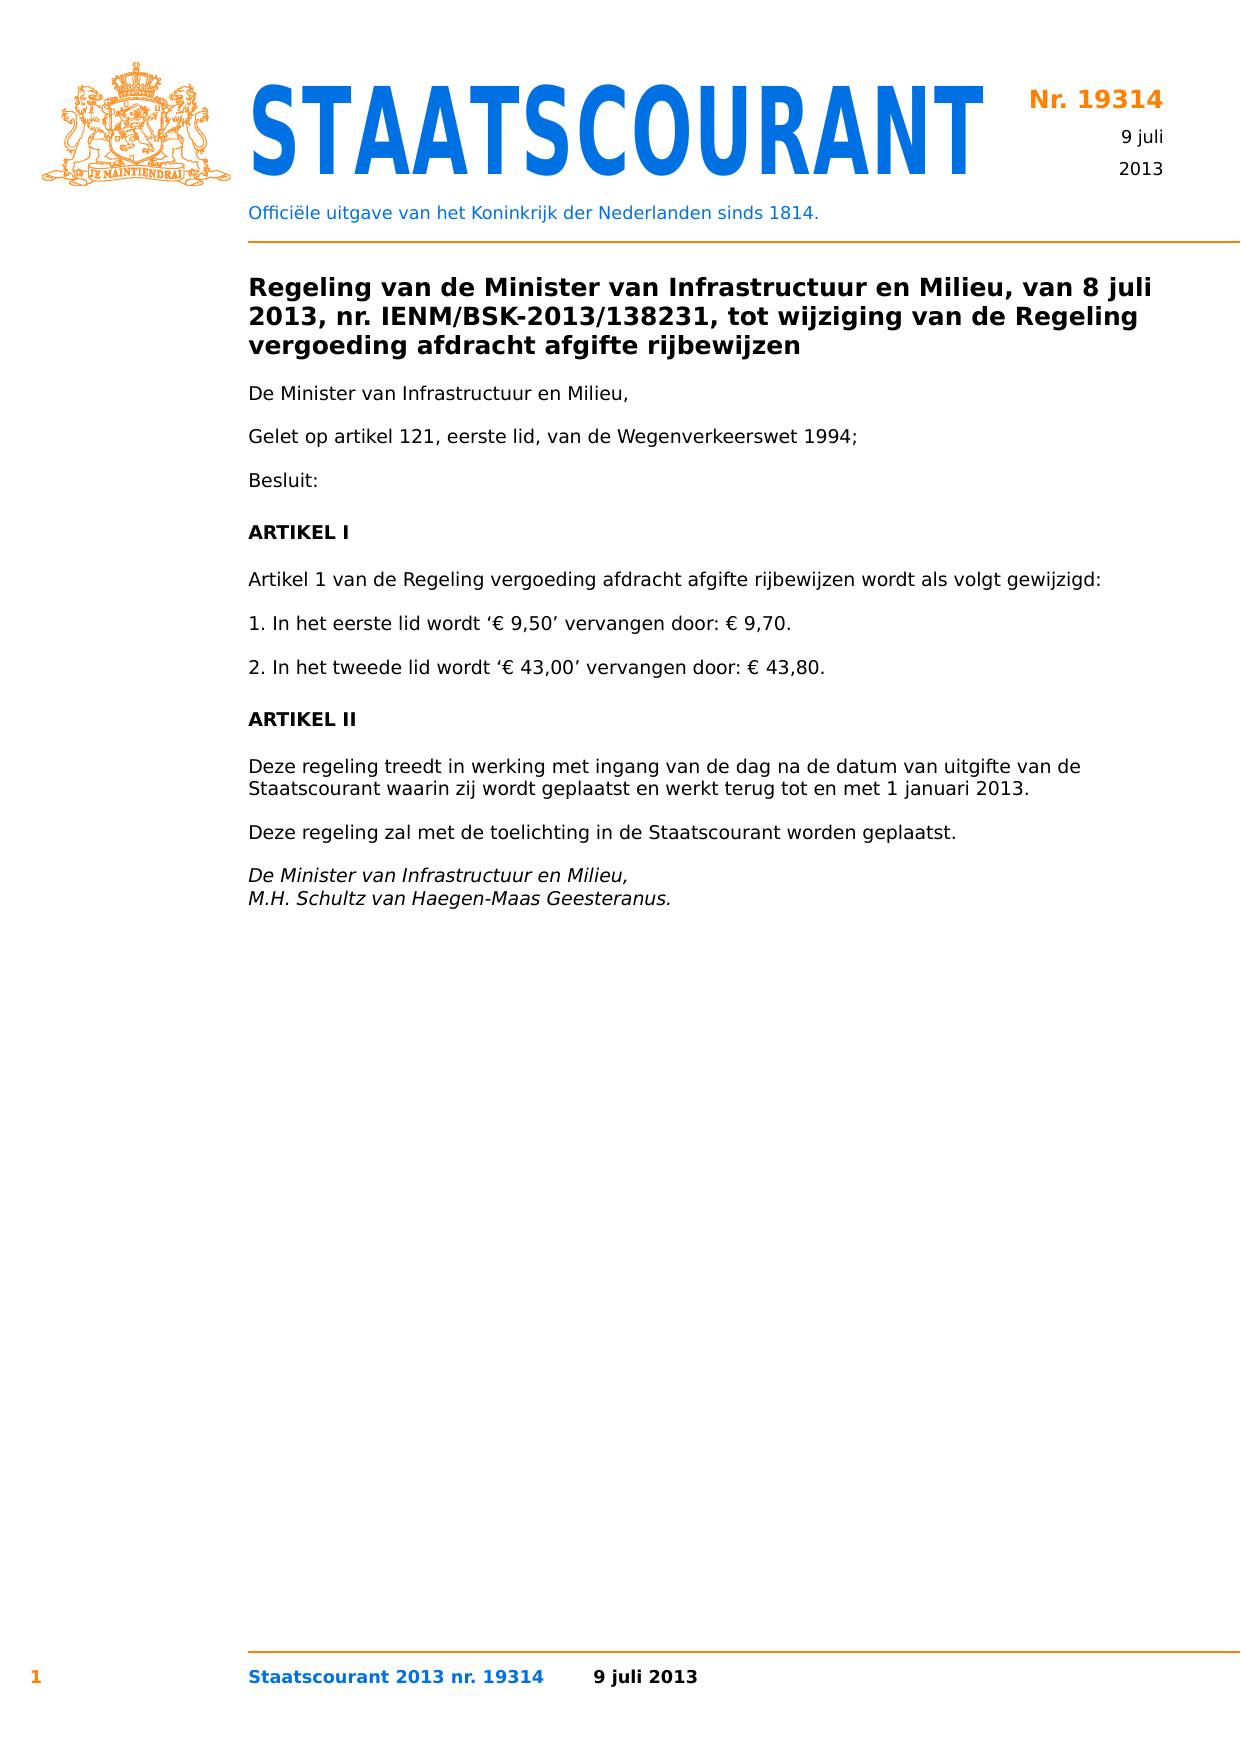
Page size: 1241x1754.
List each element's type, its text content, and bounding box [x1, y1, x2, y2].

subtitle ARTIKEL II [248, 709, 1163, 731]
text De Minister van Infrastructuur en Milieu, M.H. Schultz van Haegen-Maas Geesteranus. [248, 865, 1163, 909]
subtitle Regeling van de Minister van Infrastructuur en Milieu, van 8 juli 2013, nr. IENM/BSK-2013/138231, tot wijziging van de Regeling vergoeding afdracht afgifte rijbewijzen [248, 273, 1163, 361]
table_cell 9 juli [998, 121, 1240, 153]
text Besluit: [248, 470, 1163, 492]
text Artikel 1 van de Regeling vergoeding afdracht afgifte rijbewijzen wordt als volgt gewijzigd: [248, 569, 1163, 591]
table_cell 2013 [998, 153, 1240, 203]
table_header Nr. 19314 [998, 62, 1240, 121]
text 1. In het eerste lid wordt ‘€ 9,50’ vervangen door: € 9,70. [248, 613, 1163, 635]
text 2. In het tweede lid wordt ‘€ 43,00’ vervangen door: € 43,80. [248, 657, 1163, 679]
table_header STAATSCOURANT [248, 62, 998, 203]
text Gelet op artikel 121, eerste lid, van de Wegenverkeerswet 1994; [248, 426, 1163, 448]
picture [41, 62, 231, 186]
text Deze regeling zal met de toelichting in de Staatscourant worden geplaatst. [248, 822, 1163, 843]
text De Minister van Infrastructuur en Milieu, [248, 382, 1163, 404]
table_header [25, 62, 248, 241]
subtitle ARTIKEL I [248, 522, 1163, 544]
table_cell Officiële uitgave van het Koninkrijk der Nederlanden sinds 1814. [248, 203, 1240, 241]
text Deze regeling treedt in werking met ingang van de dag na de datum van uitgifte van de Staatscourant waarin zij wordt geplaatst en werkt terug tot en met 1 januari 2013. [248, 756, 1163, 800]
